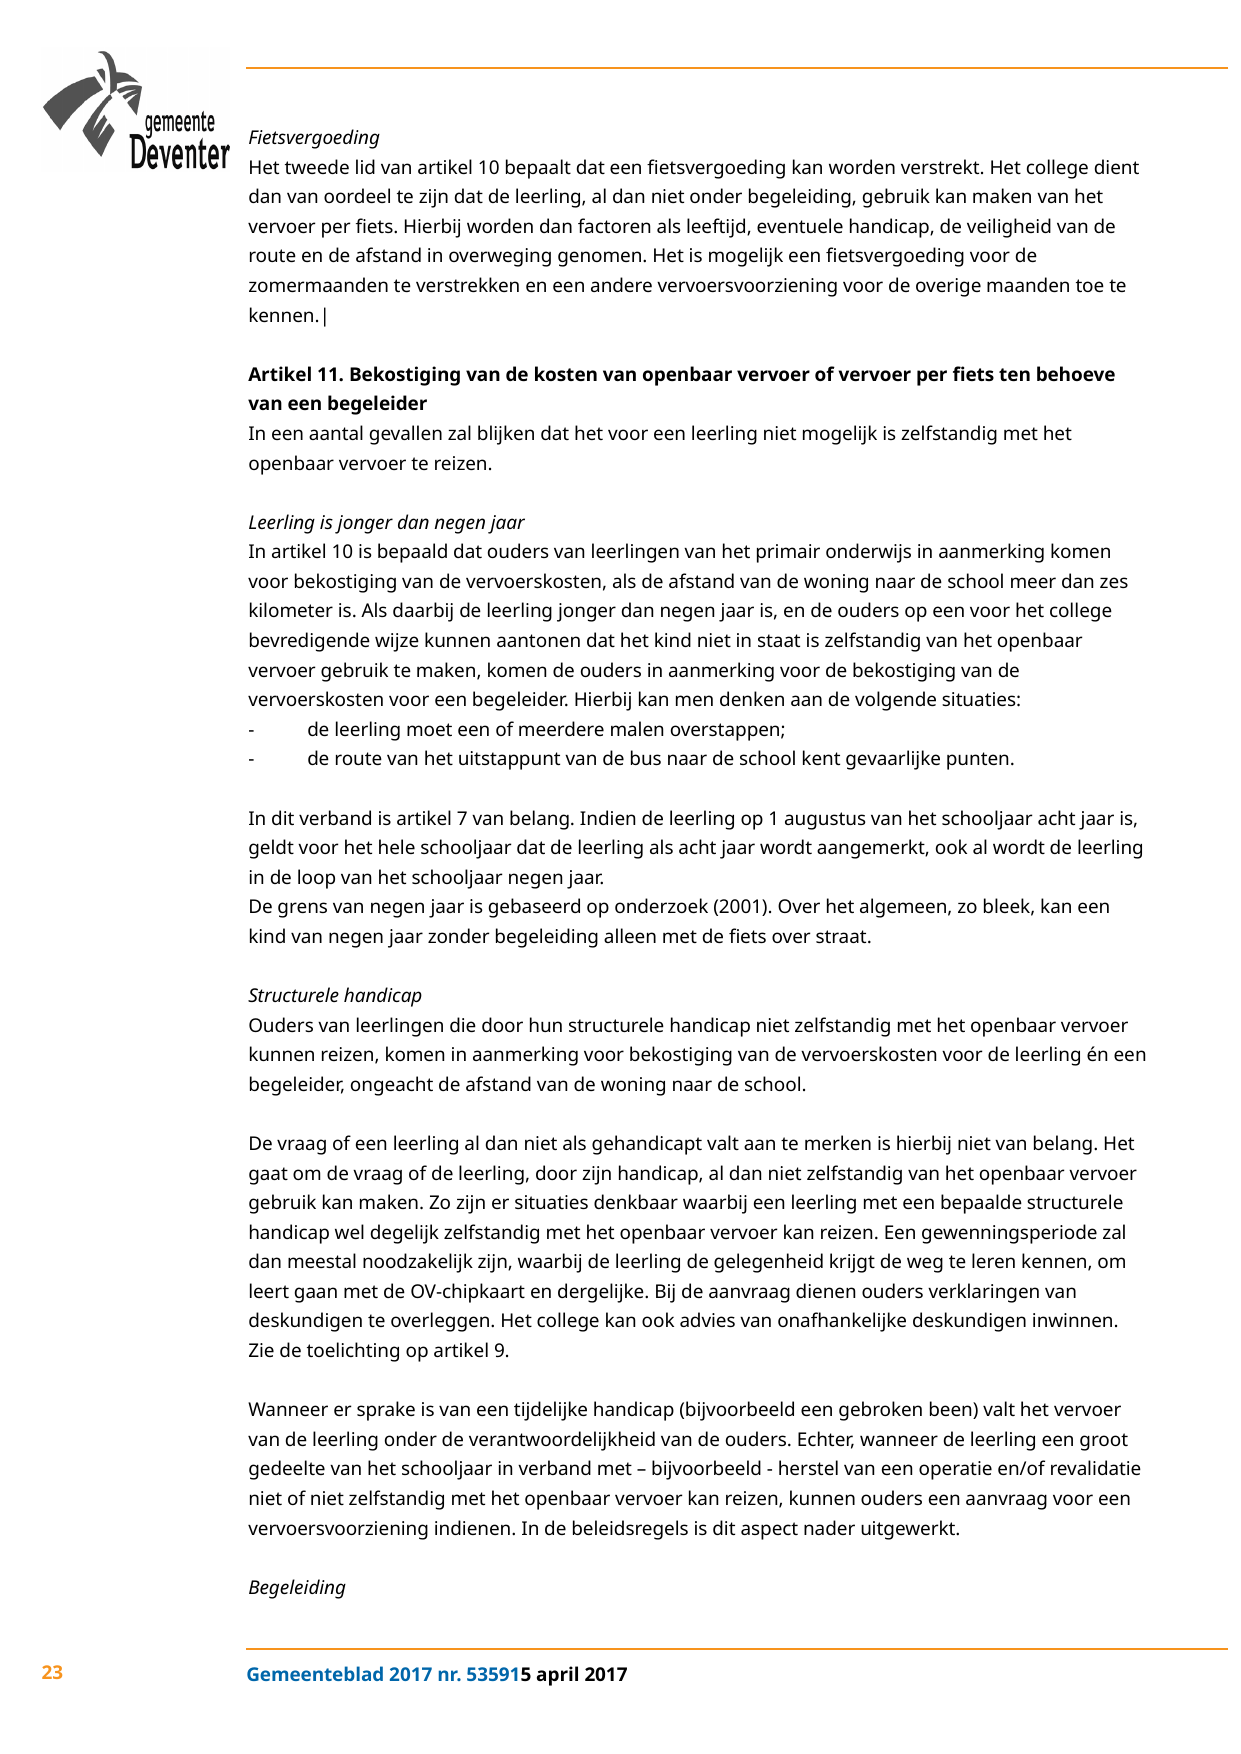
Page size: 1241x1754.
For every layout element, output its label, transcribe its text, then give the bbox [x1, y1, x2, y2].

text De grens van negen jaar is gebaseerd op onderzoek (2001). Over het algemeen, zo bleek, kan een kind van negen jaar zonder begeleiding alleen met de fiets over straat. [248, 893, 1152, 949]
text In artikel 10 is bepaald dat ouders van leerlingen van het primair onderwijs in aanmerking komen voor bekostiging van de vervoerskosten, als de afstand van de woning naar de school meer dan zes kilometer is. Als daarbij de leerling jonger dan negen jaar is, en de ouders op een voor het college bevredigende wijze kunnen aantonen dat het kind niet in staat is zelfstandig van het openbaar vervoer gebruik te maken, komen de ouders in aanmerking voor de bekostiging van de vervoerskosten voor een begeleider. Hierbij kan men denken aan de volgende situaties: [248, 538, 1152, 712]
text Structurele handicap [248, 982, 1152, 1008]
list de route van het uitstappunt van de bus naar de school kent gevaarlijke punten. [248, 746, 1152, 771]
text In een aantal gevallen zal blijken dat het voor een leerling niet mogelijk is zelfstandig met het openbaar vervoer te reizen. [248, 420, 1152, 476]
text Fietsvergoeding [248, 124, 1152, 150]
text Ouders van leerlingen die door hun structurele handicap niet zelfstandig met het openbaar vervoer kunnen reizen, komen in aanmerking voor bekostiging van de vervoerskosten voor de leerling én een begeleider, ongeacht de afstand van de woning naar de school. [248, 1012, 1152, 1097]
text Begeleiding [248, 1574, 1152, 1600]
text Het tweede lid van artikel 10 bepaalt dat een fietsvergoeding kan worden verstrekt. Het college dient dan van oordeel te zijn dat de leerling, al dan niet onder begeleiding, gebruik kan maken van het vervoer per fiets. Hierbij worden dan factoren als leeftijd, eventuele handicap, de veiligheid van de route en de afstand in overweging genomen. Het is mogelijk een fietsvergoeding voor de zomermaanden te verstrekken en een andere vervoersvoorziening voor de overige maanden toe te kennen.| [248, 154, 1152, 328]
text Zie de toelichting op artikel 9. [248, 1337, 1152, 1363]
list de leerling moet een of meerdere malen overstappen; [248, 716, 1152, 742]
text Leerling is jonger dan negen jaar [248, 509, 1152, 535]
text De vraag of een leerling al dan niet als gehandicapt valt aan te merken is hierbij niet van belang. Het gaat om de vraag of de leerling, door zijn handicap, al dan niet zelfstandig van het openbaar vervoer gebruik kan maken. Zo zijn er situaties denkbaar waarbij een leerling met een bepaalde structurele handicap wel degelijk zelfstandig met het openbaar vervoer kan reizen. Een gewenningsperiode zal dan meestal noodzakelijk zijn, waarbij de leerling de gelegenheid krijgt de weg te leren kennen, om leert gaan met de OV-chipkaart en dergelijke. Bij de aanvraag dienen ouders verklaringen van deskundigen te overleggen. Het college kan ook advies van onafhankelijke deskundigen inwinnen. [248, 1130, 1152, 1333]
text In dit verband is artikel 7 van belang. Indien de leerling op 1 augustus van het schooljaar acht jaar is, geldt voor het hele schooljaar dat de leerling als acht jaar wordt aangemerkt, ook al wordt de leerling in de loop van het schooljaar negen jaar. [248, 805, 1152, 890]
text Artikel 11. Bekostiging van de kosten van openbaar vervoer of vervoer per fiets ten behoeve van een begeleider [248, 361, 1152, 416]
text Wanneer er sprake is van een tijdelijke handicap (bijvoorbeeld een gebroken been) valt het vervoer van de leerling onder de verantwoordelijkheid van de ouders. Echter, wanneer de leerling een groot gedeelte van het schooljaar in verband met – bijvoorbeeld - herstel van een operatie en/of revalidatie niet of niet zelfstandig met het openbaar vervoer kan reizen, kunnen ouders een aanvraag voor een vervoersvoorziening indienen. In de beleidsregels is dit aspect nader uitgewerkt. [248, 1396, 1152, 1541]
picture [41, 47, 231, 172]
